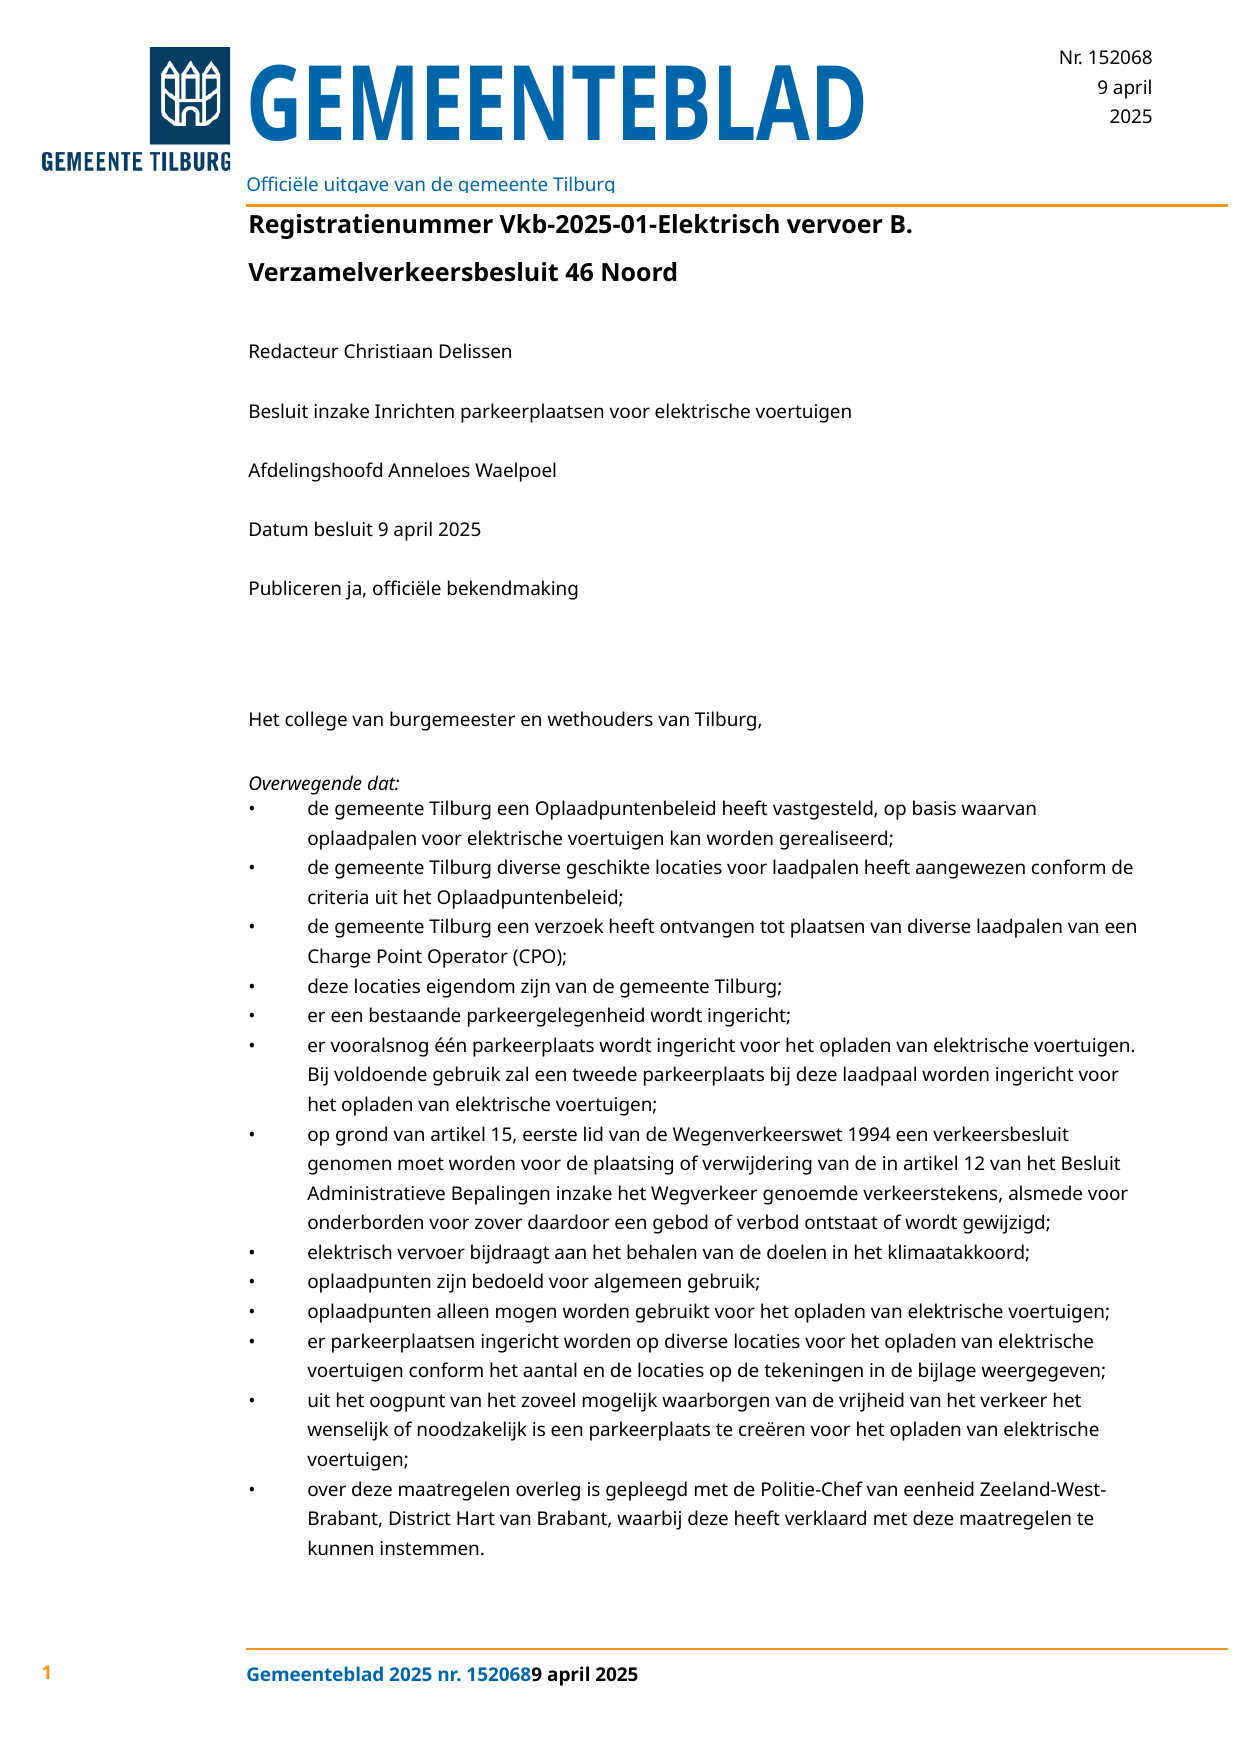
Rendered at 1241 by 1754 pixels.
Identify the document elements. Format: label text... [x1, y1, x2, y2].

text Het college van burgemeester en wethouders van Tilburg, [248, 706, 1152, 731]
list er vooralsnog één parkeerplaats wordt ingericht voor het opladen van elektrische voertuigen. Bij voldoende gebruik zal een tweede parkeerplaats bij deze laadpaal worden ingericht voor het opladen van elektrische voertuigen; [248, 1032, 1152, 1117]
text Besluit inzake Inrichten parkeerplaatsen voor elektrische voertuigen [248, 398, 1152, 423]
list uit het oogpunt van het zoveel mogelijk waarborgen van de vrijheid van het verkeer het wenselijk of noodzakelijk is een parkeerplaats te creëren voor het opladen van elektrische voertuigen; [248, 1387, 1152, 1472]
text Redacteur Christiaan Delissen [248, 339, 1152, 364]
list oplaadpunten zijn bedoeld voor algemeen gebruik; [248, 1269, 1152, 1294]
list de gemeente Tilburg diverse geschikte locaties voor laadpalen heeft aangewezen conform de criteria uit het Oplaadpuntenbeleid; [248, 854, 1152, 910]
list er parkeerplaatsen ingericht worden op diverse locaties voor het opladen van elektrische voertuigen conform het aantal en de locaties op de tekeningen in de bijlage weergegeven; [248, 1328, 1152, 1383]
list oplaadpunten alleen mogen worden gebruikt voor het opladen van elektrische voertuigen; [248, 1298, 1152, 1324]
picture [41, 47, 231, 172]
text Datum besluit 9 april 2025 [248, 516, 1152, 542]
list de gemeente Tilburg een Oplaadpuntenbeleid heeft vastgesteld, op basis waarvan oplaadpalen voor elektrische voertuigen kan worden gerealiseerd; [248, 795, 1152, 851]
list over deze maatregelen overleg is gepleegd met de Politie-Chef van eenheid Zeeland-West-Brabant, District Hart van Brabant, waarbij deze heeft verklaard met deze maatregelen te kunnen instemmen. [248, 1476, 1152, 1561]
text Overwegende dat: [248, 770, 1152, 795]
list op grond van artikel 15, eerste lid van de Wegenverkeerswet 1994 een verkeersbesluit genomen moet worden voor de plaatsing of verwijdering van de in artikel 12 van het Besluit Administratieve Bepalingen inzake het Wegverkeer genoemde verkeerstekens, alsmede voor onderborden voor zover daardoor een gebod of verbod ontstaat of wordt gewijzigd; [248, 1121, 1152, 1235]
text Publiceren ja, officiële bekendmaking [248, 575, 1152, 601]
list er een bestaande parkeergelegenheid wordt ingericht; [248, 1002, 1152, 1028]
text Afdelingshoofd Anneloes Waelpoel [248, 457, 1152, 483]
text Registratienummer Vkb-2025-01-Elektrisch vervoer B. Verzamelverkeersbesluit 46 Noord [248, 207, 1152, 288]
list deze locaties eigendom zijn van de gemeente Tilburg; [248, 973, 1152, 999]
list elektrisch vervoer bijdraagt aan het behalen van de doelen in het klimaatakkoord; [248, 1239, 1152, 1265]
list de gemeente Tilburg een verzoek heeft ontvangen tot plaatsen van diverse laadpalen van een Charge Point Operator (CPO); [248, 914, 1152, 969]
